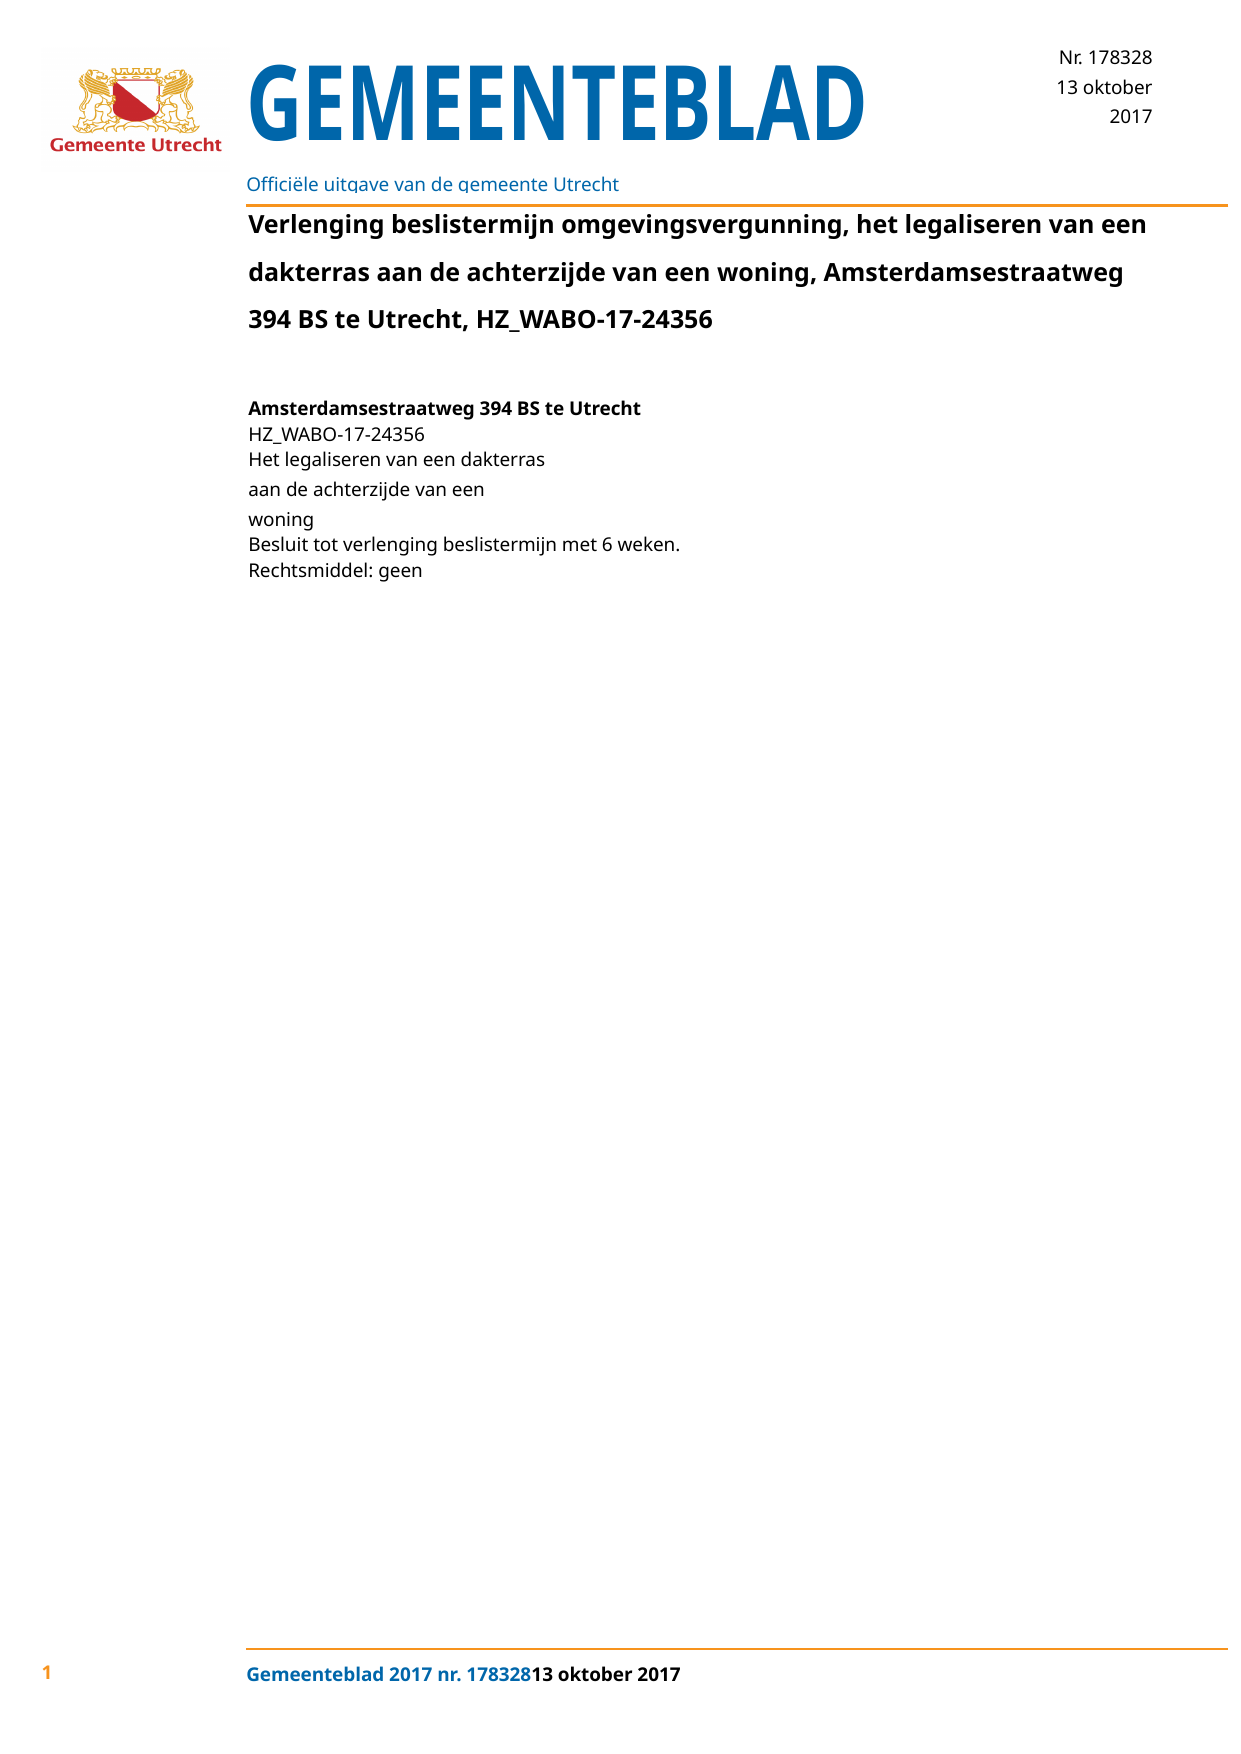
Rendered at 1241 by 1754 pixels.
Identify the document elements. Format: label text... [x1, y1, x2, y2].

picture [41, 47, 231, 172]
table_cell Besluit tot verlenging beslistermijn met 6 weken. [248, 532, 1152, 557]
table_cell Het legaliseren van een dakterras aan de achterzijde van een woning [248, 447, 549, 532]
text Verlenging beslistermijn omgevingsvergunning, het legaliseren van een dakterras aan de achterzijde van een woning, Amsterdamsestraatweg 394 BS te Utrecht, HZ_WABO-17-24356 [248, 207, 1152, 336]
table_header Amsterdamsestraatweg 394 BS te Utrecht [248, 395, 1152, 421]
table_cell Rechtsmiddel: geen [248, 557, 1152, 583]
table_cell HZ_WABO-17-24356 [248, 421, 1152, 447]
